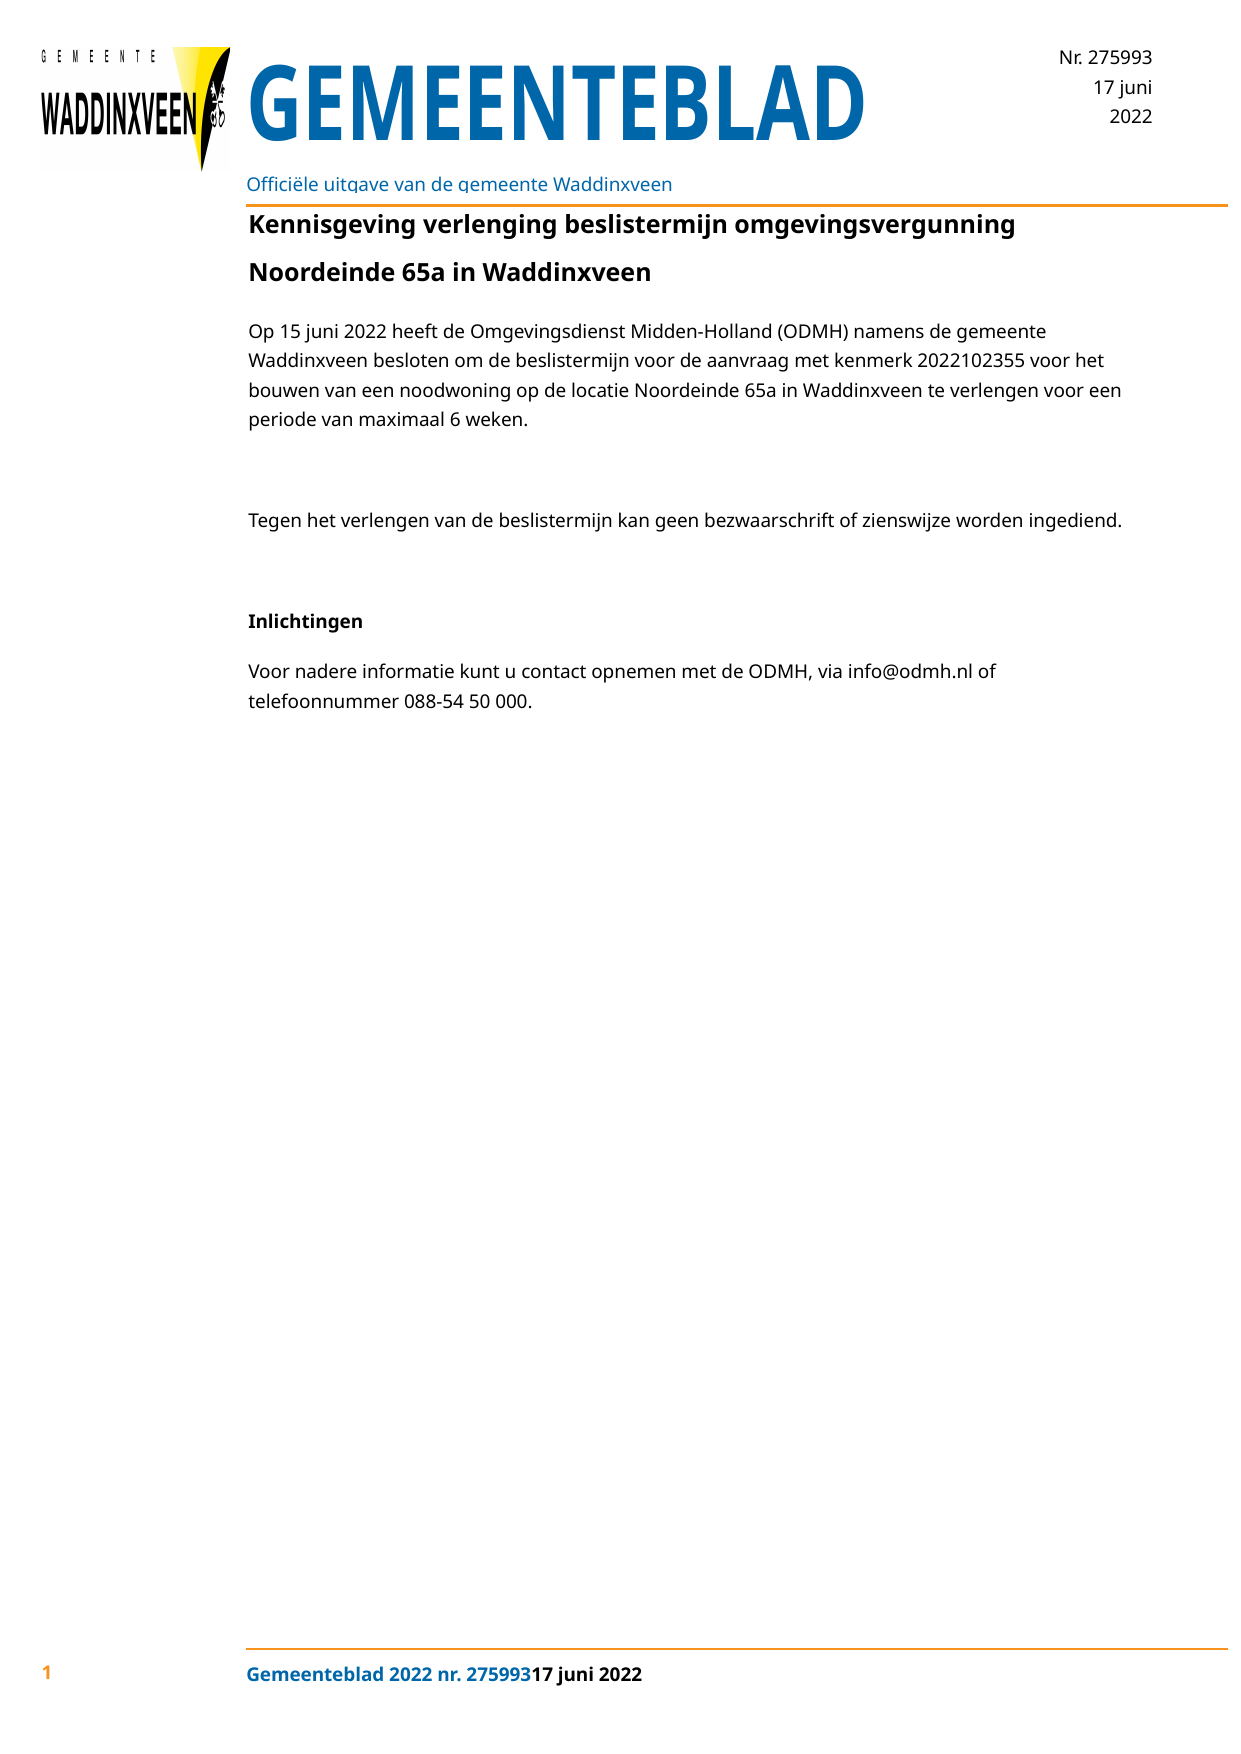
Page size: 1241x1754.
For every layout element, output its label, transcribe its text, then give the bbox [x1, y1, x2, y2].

text Kennisgeving verlenging beslistermijn omgevingsvergunning Noordeinde 65a in Waddinxveen [248, 207, 1152, 288]
picture [41, 47, 231, 172]
text Tegen het verlengen van de beslistermijn kan geen bezwaarschrift of zienswijze worden ingediend. [248, 507, 1152, 533]
text Inlichtingen [248, 608, 1152, 634]
text Voor nadere informatie kunt u contact opnemen met de ODMH, via info@odmh.nl of telefoonnummer 088-54 50 000. [248, 659, 1152, 714]
text Op 15 juni 2022 heeft de Omgevingsdienst Midden-Holland (ODMH) namens de gemeente Waddinxveen besloten om de beslistermijn voor de aanvraag met kenmerk 2022102355 voor het bouwen van een noodwoning op de locatie Noordeinde 65a in Waddinxveen te verlengen voor een periode van maximaal 6 weken. [248, 318, 1152, 432]
